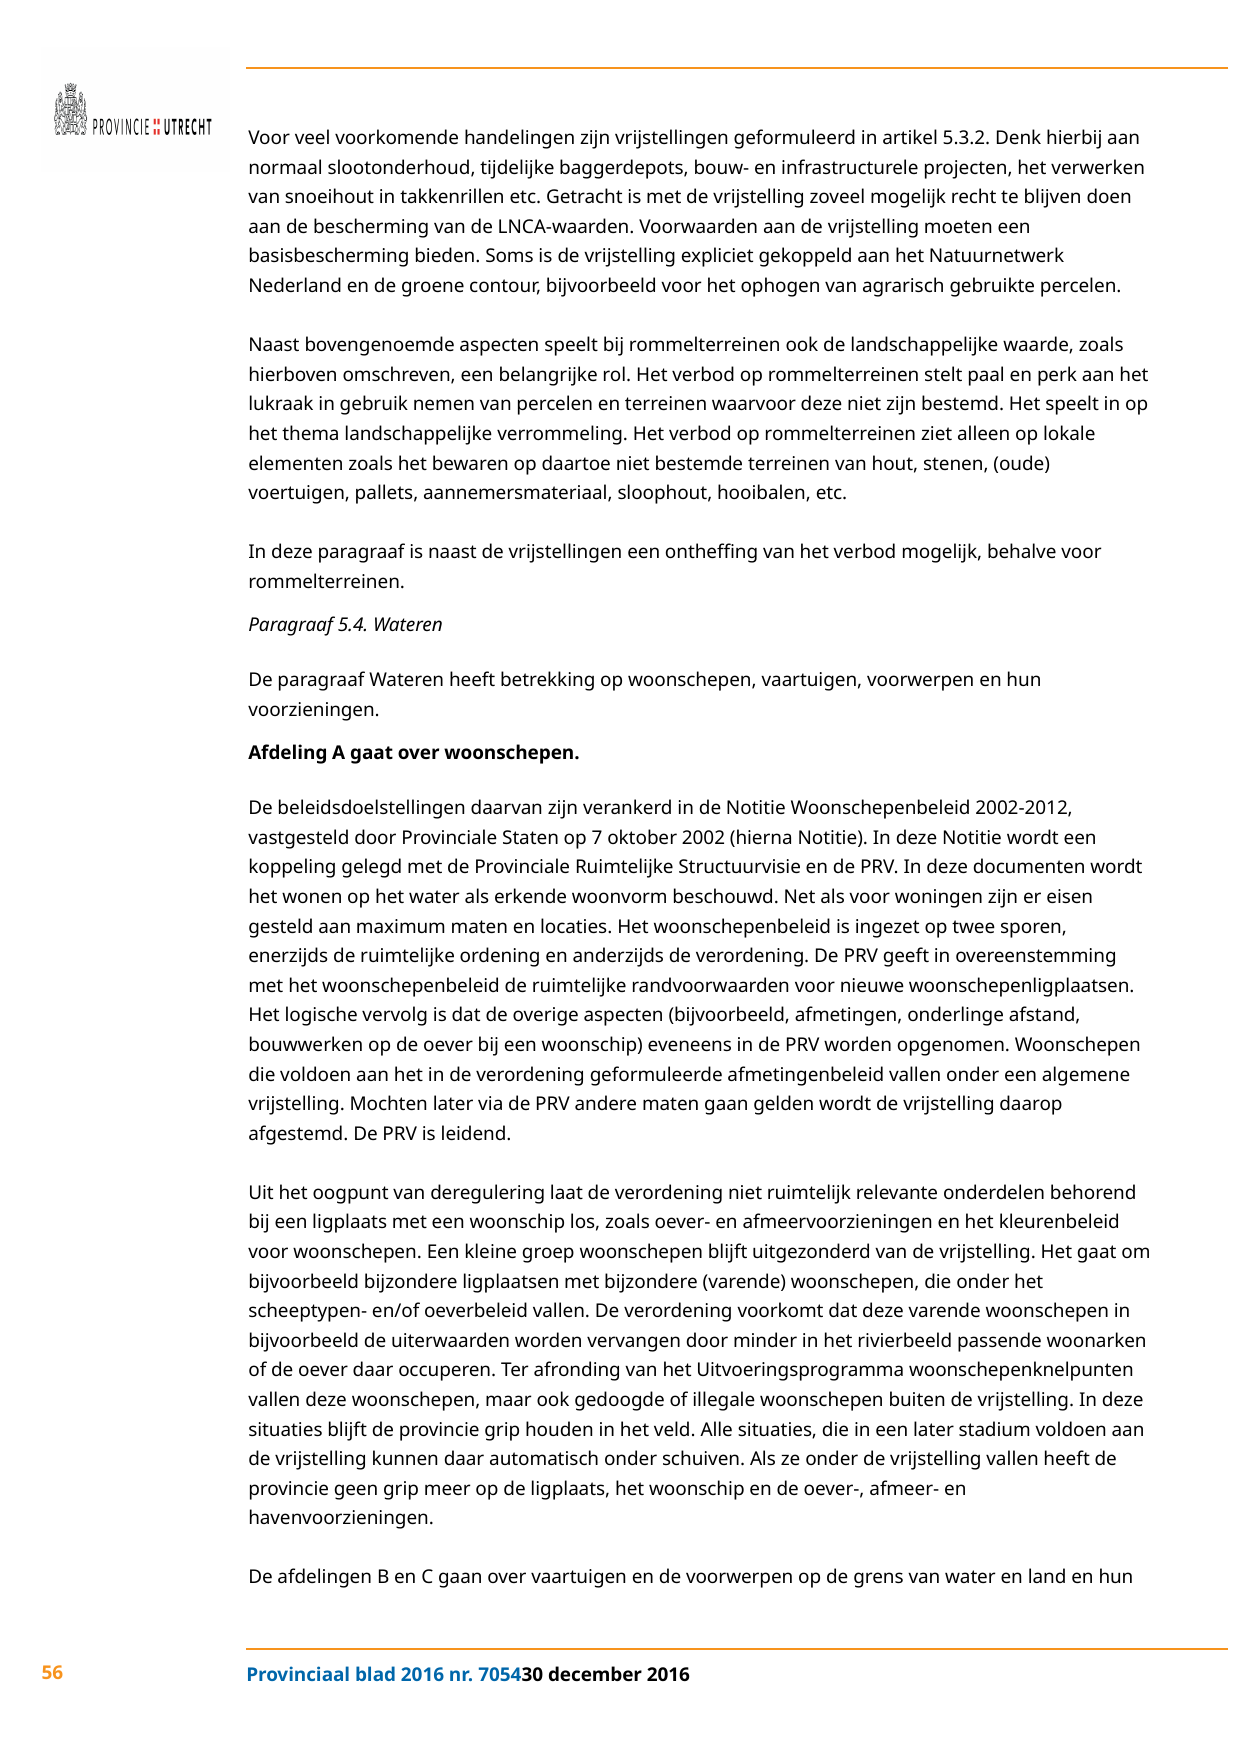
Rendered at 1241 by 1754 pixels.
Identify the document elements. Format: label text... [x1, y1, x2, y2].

text Voor veel voorkomende handelingen zijn vrijstellingen geformuleerd in artikel 5.3.2. Denk hierbij aan normaal slootonderhoud, tijdelijke baggerdepots, bouw- en infrastructurele projecten, het verwerken van snoeihout in takkenrillen etc. Getracht is met de vrijstelling zoveel mogelijk recht te blijven doen aan de bescherming van de LNCA-waarden. Voorwaarden aan de vrijstelling moeten een basisbescherming bieden. Soms is de vrijstelling expliciet gekoppeld aan het Natuurnetwerk Nederland en de groene contour, bijvoorbeeld voor het ophogen van agrarisch gebruikte percelen. [248, 124, 1152, 298]
text Naast bovengenoemde aspecten speelt bij rommelterreinen ook de landschappelijke waarde, zoals hierboven omschreven, een belangrijke rol. Het verbod op rommelterreinen stelt paal en perk aan het lukraak in gebruik nemen van percelen en terreinen waarvoor deze niet zijn bestemd. Het speelt in op het thema landschappelijke verrommeling. Het verbod op rommelterreinen ziet alleen op lokale elementen zoals het bewaren op daartoe niet bestemde terreinen van hout, stenen, (oude) voertuigen, pallets, aannemersmateriaal, sloophout, hooibalen, etc. [248, 331, 1152, 505]
text De beleidsdoelstellingen daarvan zijn verankerd in de Notitie Woonschepenbeleid 2002-2012, vastgesteld door Provinciale Staten op 7 oktober 2002 (hierna Notitie). In deze Notitie wordt een koppeling gelegd met de Provinciale Ruimtelijke Structuurvisie en de PRV. In deze documenten wordt het wonen op het water als erkende woonvorm beschouwd. Net als voor woningen zijn er eisen gesteld aan maximum maten en locaties. Het woonschepenbeleid is ingezet op twee sporen, enerzijds de ruimtelijke ordening en anderzijds de verordening. De PRV geeft in overeenstemming met het woonschepenbeleid de ruimtelijke randvoorwaarden voor nieuwe woonschepenligplaatsen. Het logische vervolg is dat de overige aspecten (bijvoorbeeld, afmetingen, onderlinge afstand, bouwwerken op de oever bij een woonschip) eveneens in de PRV worden opgenomen. Woonschepen die voldoen aan het in de verordening geformuleerde afmetingenbeleid vallen onder een algemene vrijstelling. Mochten later via de PRV andere maten gaan gelden wordt de vrijstelling daarop afgestemd. De PRV is leidend. [248, 794, 1152, 1146]
text In deze paragraaf is naast de vrijstellingen een ontheffing van het verbod mogelijk, behalve voor rommelterreinen. [248, 538, 1152, 594]
text Uit het oogpunt van deregulering laat de verordening niet ruimtelijk relevante onderdelen behorend bij een ligplaats met een woonschip los, zoals oever- en afmeervoorzieningen en het kleurenbeleid voor woonschepen. Een kleine groep woonschepen blijft uitgezonderd van de vrijstelling. Het gaat om bijvoorbeeld bijzondere ligplaatsen met bijzondere (varende) woonschepen, die onder het scheeptypen- en/of oeverbeleid vallen. De verordening voorkomt dat deze varende woonschepen in bijvoorbeeld de uiterwaarden worden vervangen door minder in het rivierbeeld passende woonarken of de oever daar occuperen. Ter afronding van het Uitvoeringsprogramma woonschepenknelpunten vallen deze woonschepen, maar ook gedoogde of illegale woonschepen buiten de vrijstelling. In deze situaties blijft de provincie grip houden in het veld. Alle situaties, die in een later stadium voldoen aan de vrijstelling kunnen daar automatisch onder schuiven. Als ze onder de vrijstelling vallen heeft de provincie geen grip meer op de ligplaats, het woonschip en de oever-, afmeer- en havenvoorzieningen. [248, 1179, 1152, 1530]
text De paragraaf Wateren heeft betrekking op woonschepen, vaartuigen, voorwerpen en hun voorzieningen. [248, 667, 1152, 722]
text De afdelingen B en C gaan over vaartuigen en de voorwerpen op de grens van water en land en hun [248, 1564, 1152, 1589]
text Afdeling A gaat over woonschepen. [248, 739, 1152, 765]
text Paragraaf 5.4. Wateren [248, 611, 1152, 637]
picture [41, 47, 231, 172]
